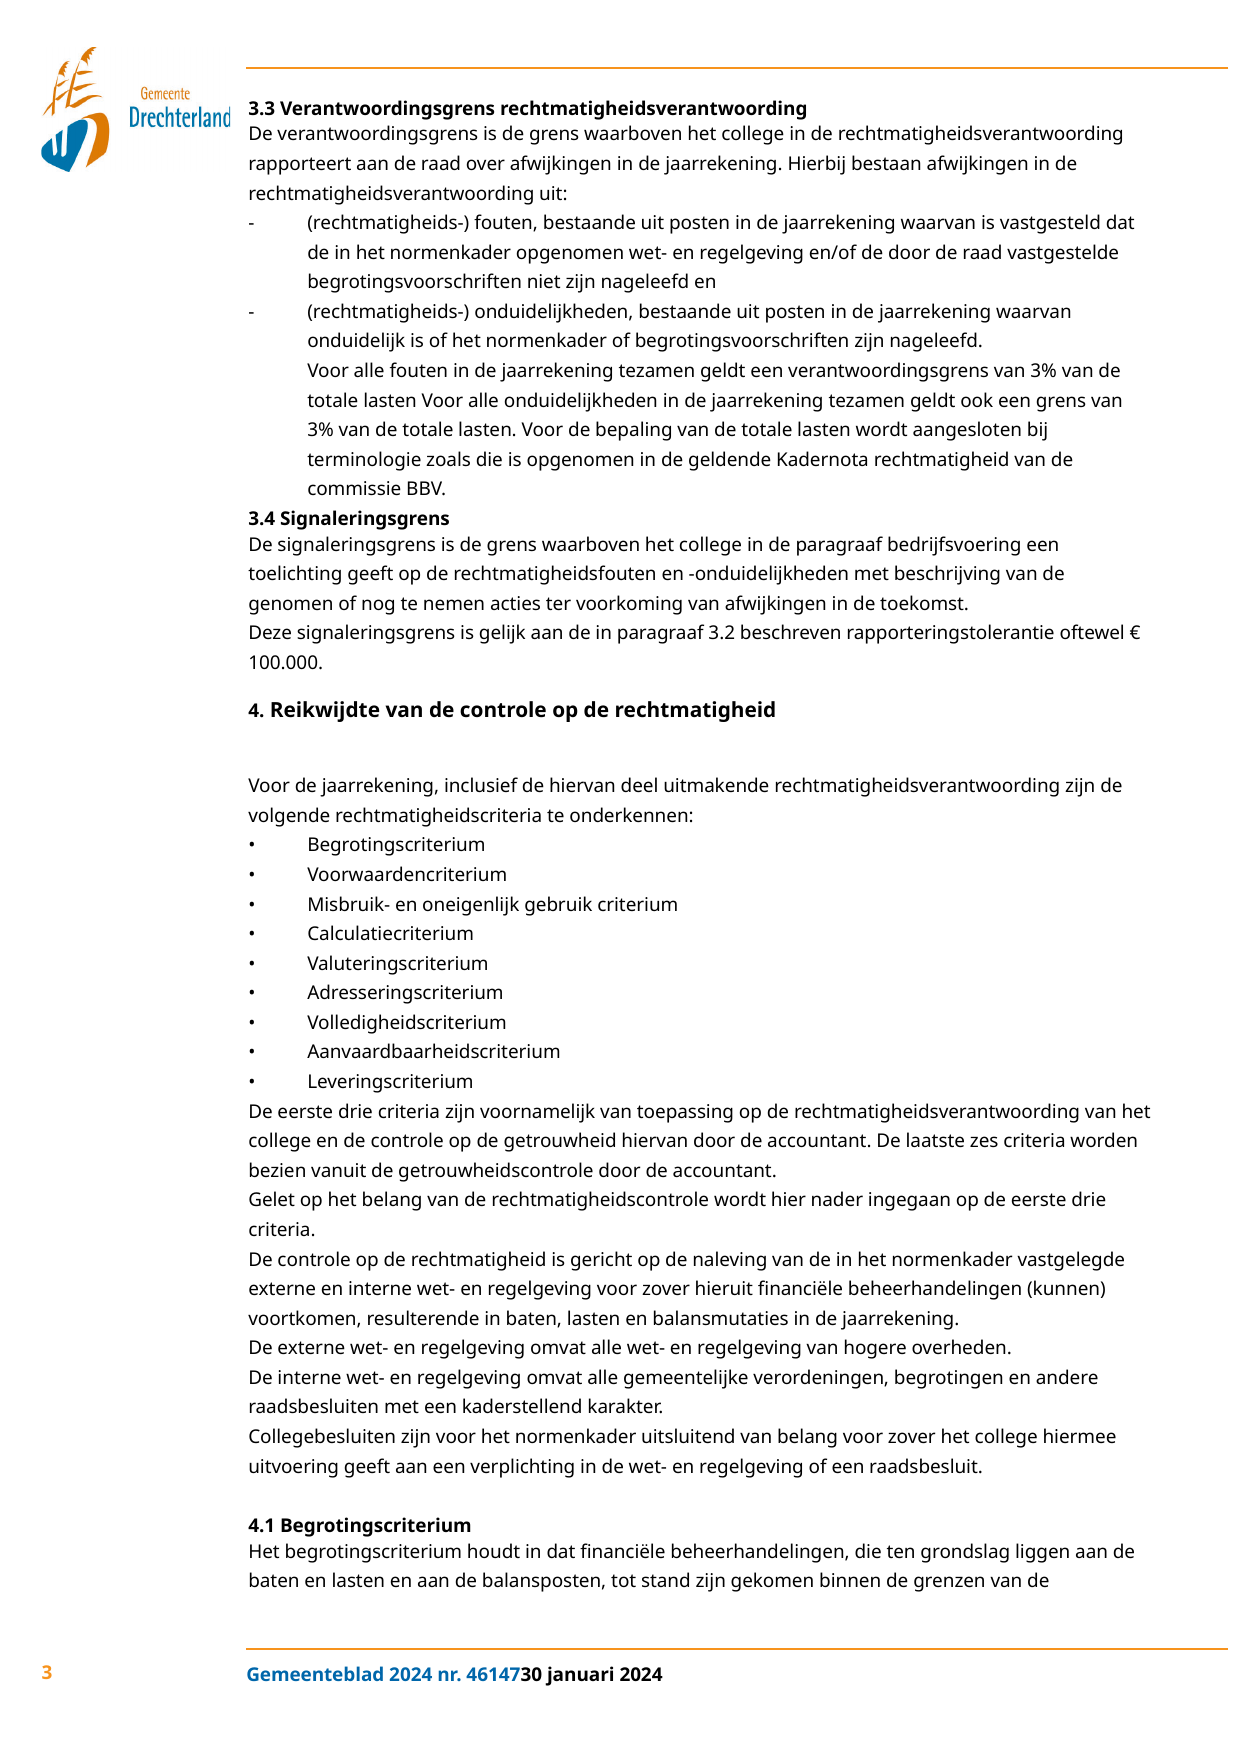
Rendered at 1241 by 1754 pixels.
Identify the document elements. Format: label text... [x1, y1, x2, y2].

list Voor alle fouten in de jaarrekening tezamen geldt een verantwoordingsgrens van 3% van de totale lasten Voor alle onduidelijkheden in de jaarrekening tezamen geldt ook een grens van 3% van de totale lasten. Voor de bepaling van de totale lasten wordt aangesloten bij terminologie zoals die is opgenomen in de geldende Kadernota rechtmatigheid van de commissie BBV. [248, 357, 1152, 501]
list Volledigheidscriterium [248, 1009, 1152, 1035]
list (rechtmatigheids-) onduidelijkheden, bestaande uit posten in de jaarrekening waarvan onduidelijk is of het normenkader of begrotingsvoorschriften zijn nageleefd. [248, 298, 1152, 353]
text De signaleringsgrens is de grens waarboven het college in de paragraaf bedrijfsvoering een toelichting geeft op de rechtmatigheidsfouten en -onduidelijkheden met beschrijving van de genomen of nog te nemen acties ter voorkoming van afwijkingen in de toekomst. [248, 531, 1152, 616]
text 3.3 Verantwoordingsgrens rechtmatigheidsverantwoording [248, 95, 1152, 121]
list Valuteringscriterium [248, 950, 1152, 976]
picture [41, 47, 231, 172]
text De interne wet- en regelgeving omvat alle gemeentelijke verordeningen, begrotingen en andere raadsbesluiten met een kaderstellend karakter. [248, 1364, 1152, 1419]
text 4. Reikwijdte van de controle op de rechtmatigheid [248, 695, 1152, 723]
text Collegebesluiten zijn voor het normenkader uitsluitend van belang voor zover het college hiermee uitvoering geeft aan een verplichting in de wet- en regelgeving of een raadsbesluit. [248, 1423, 1152, 1479]
text Het begrotingscriterium houdt in dat financiële beheerhandelingen, die ten grondslag liggen aan de baten en lasten en aan de balansposten, tot stand zijn gekomen binnen de grenzen van de [248, 1538, 1152, 1593]
text Deze signaleringsgrens is gelijk aan de in paragraaf 3.2 beschreven rapporteringstolerantie oftewel € 100.000. [248, 619, 1152, 675]
list Begrotingscriterium [248, 832, 1152, 857]
text De externe wet- en regelgeving omvat alle wet- en regelgeving van hogere overheden. [248, 1334, 1152, 1360]
list Misbruik- en oneigenlijk gebruik criterium [248, 891, 1152, 917]
picture [226, 115, 231, 124]
text De controle op de rechtmatigheid is gericht op de naleving van de in het normenkader vastgelegde externe en interne wet- en regelgeving voor zover hieruit financiële beheerhandelingen (kunnen) voortkomen, resulterende in baten, lasten en balansmutaties in de jaarrekening. [248, 1246, 1152, 1331]
list (rechtmatigheids-) fouten, bestaande uit posten in de jaarrekening waarvan is vastgesteld dat de in het normenkader opgenomen wet- en regelgeving en/of de door de raad vastgestelde begrotingsvoorschriften niet zijn nageleefd en [248, 209, 1152, 294]
list Voorwaardencriterium [248, 861, 1152, 887]
list Adresseringscriterium [248, 979, 1152, 1005]
list Aanvaardbaarheidscriterium [248, 1039, 1152, 1064]
text De eerste drie criteria zijn voornamelijk van toepassing op de rechtmatigheidsverantwoording van het college en de controle op de getrouwheid hiervan door de accountant. De laatste zes criteria worden bezien vanuit de getrouwheidscontrole door de accountant. [248, 1098, 1152, 1183]
text 4.1 Begrotingscriterium [248, 1512, 1152, 1538]
text Gelet op het belang van de rechtmatigheidscontrole wordt hier nader ingegaan op de eerste drie criteria. [248, 1187, 1152, 1242]
text Voor de jaarrekening, inclusief de hiervan deel uitmakende rechtmatigheidsverantwoording zijn de volgende rechtmatigheidscriteria te onderkennen: [248, 772, 1152, 828]
list Calculatiecriterium [248, 920, 1152, 946]
list Leveringscriterium [248, 1068, 1152, 1094]
text 3.4 Signaleringsgrens [248, 505, 1152, 531]
text De verantwoordingsgrens is de grens waarboven het college in de rechtmatigheidsverantwoording rapporteert aan de raad over afwijkingen in de jaarrekening. Hierbij bestaan afwijkingen in de rechtmatigheidsverantwoording uit: [248, 121, 1152, 205]
picture [41, 158, 64, 172]
